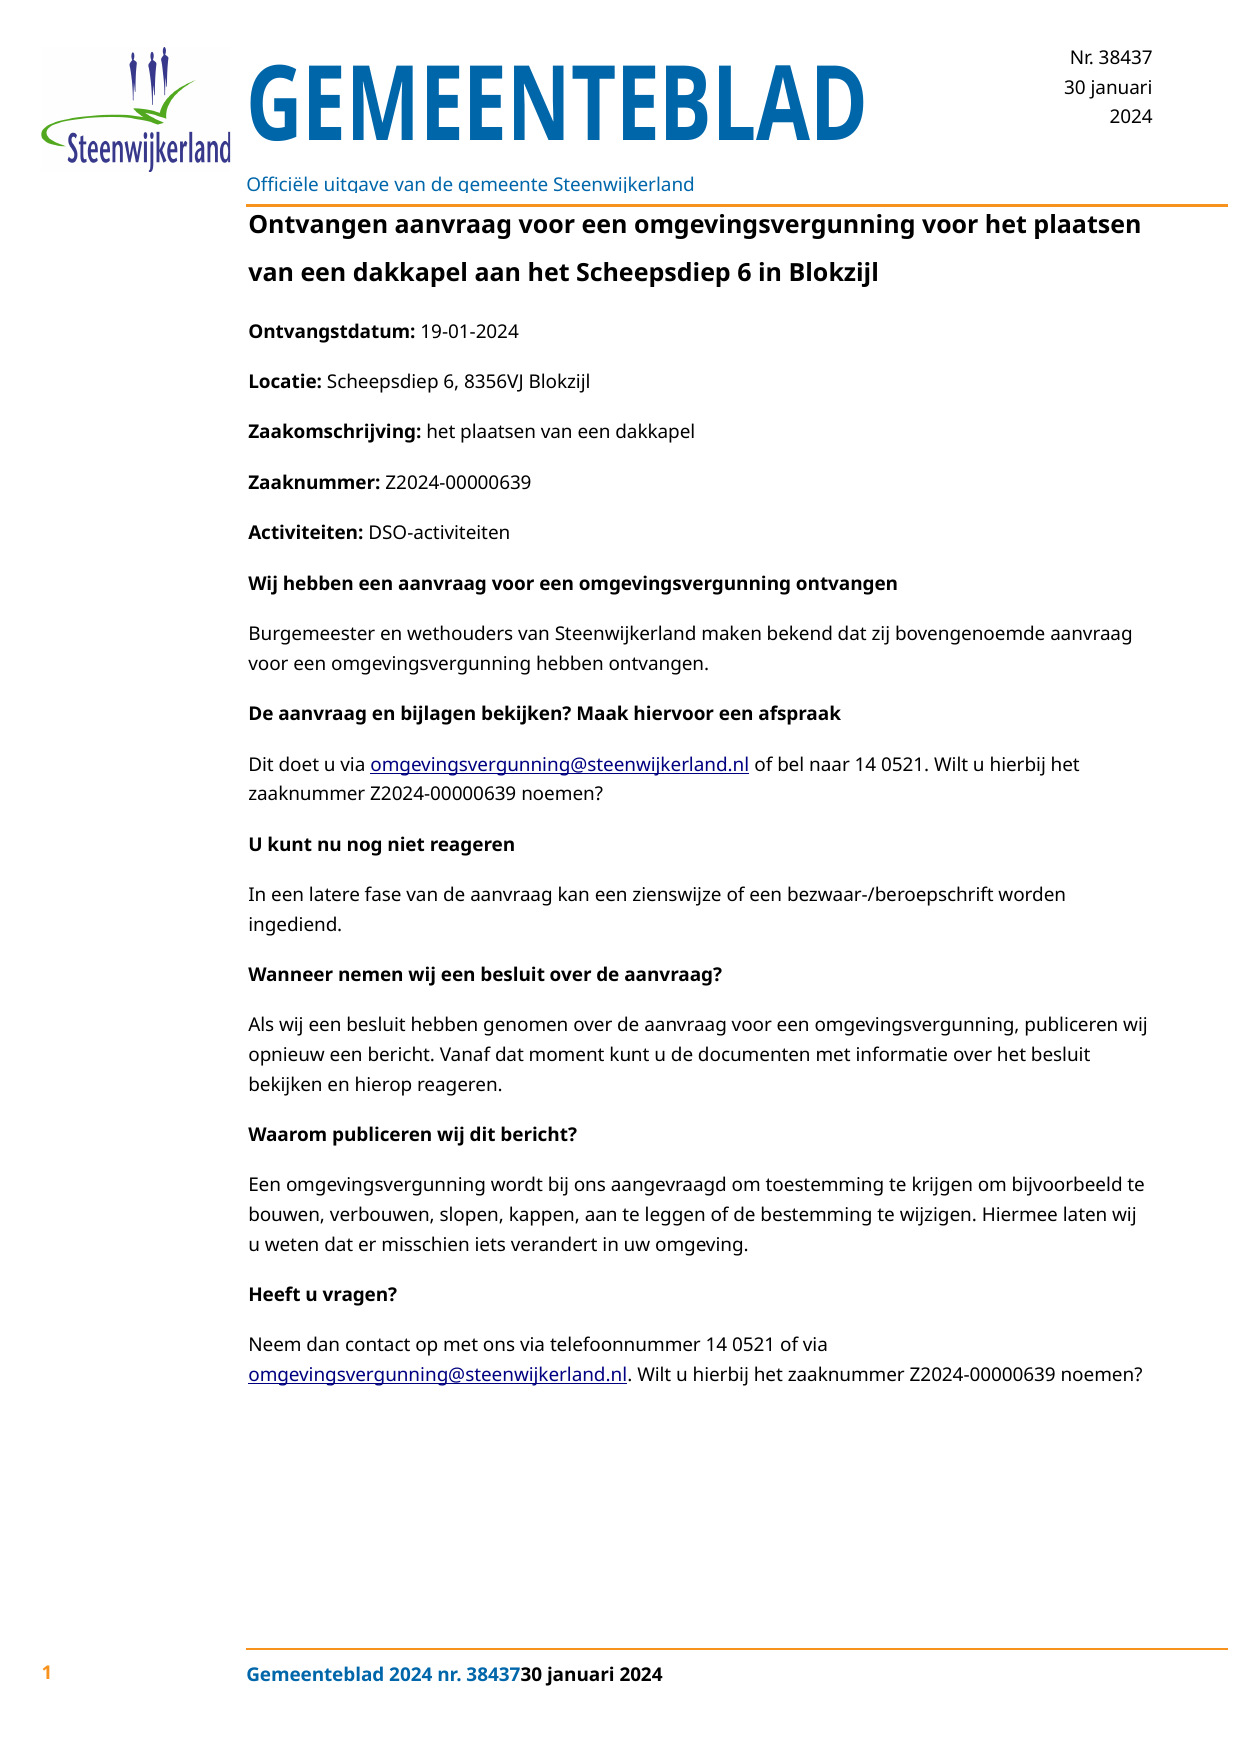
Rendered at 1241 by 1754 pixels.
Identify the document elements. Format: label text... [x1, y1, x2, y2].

text Activiteiten: DSO-activiteiten [248, 519, 1152, 545]
text Als wij een besluit hebben genomen over de aanvraag voor een omgevingsvergunning, publiceren wij opnieuw een bericht. Vanaf dat moment kunt u de documenten met informatie over het besluit bekijken en hierop reageren. [248, 1012, 1152, 1097]
text Heeft u vragen? [248, 1281, 1152, 1307]
text Wanneer nemen wij een besluit over de aanvraag? [248, 961, 1152, 987]
text Ontvangstdatum: 19-01-2024 [248, 318, 1152, 344]
text Burgemeester en wethouders van Steenwijkerland maken bekend dat zij bovengenoemde aanvraag voor een omgevingsvergunning hebben ontvangen. [248, 620, 1152, 676]
text Wij hebben een aanvraag voor een omgevingsvergunning ontvangen [248, 570, 1152, 596]
text Een omgevingsvergunning wordt bij ons aangevraagd om toestemming te krijgen om bijvoorbeeld te bouwen, verbouwen, slopen, kappen, aan te leggen of de bestemming te wijzigen. Hiermee laten wij u weten dat er misschien iets verandert in uw omgeving. [248, 1172, 1152, 1257]
picture [41, 47, 231, 172]
text Ontvangen aanvraag voor een omgevingsvergunning voor het plaatsen van een dakkapel aan het Scheepsdiep 6 in Blokzijl [248, 207, 1152, 288]
text Zaakomschrijving: het plaatsen van een dakkapel [248, 419, 1152, 444]
text U kunt nu nog niet reageren [248, 831, 1152, 857]
text Dit doet u via omgevingsvergunning@steenwijkerland.nl of bel naar 14 0521. Wilt u hierbij het zaaknummer Z2024-00000639 noemen? [248, 751, 1152, 806]
text De aanvraag en bijlagen bekijken? Maak hiervoor een afspraak [248, 700, 1152, 726]
text Neem dan contact op met ons via telefoonnummer 14 0521 of via omgevingsvergunning@steenwijkerland.nl. Wilt u hierbij het zaaknummer Z2024-00000639 noemen? [248, 1332, 1152, 1387]
text In een latere fase van de aanvraag kan een zienswijze of een bezwaar-/beroepschrift worden ingediend. [248, 881, 1152, 937]
text Locatie: Scheepsdiep 6, 8356VJ Blokzijl [248, 368, 1152, 394]
text Zaaknummer: Z2024-00000639 [248, 469, 1152, 495]
text Waarom publiceren wij dit bericht? [248, 1121, 1152, 1147]
